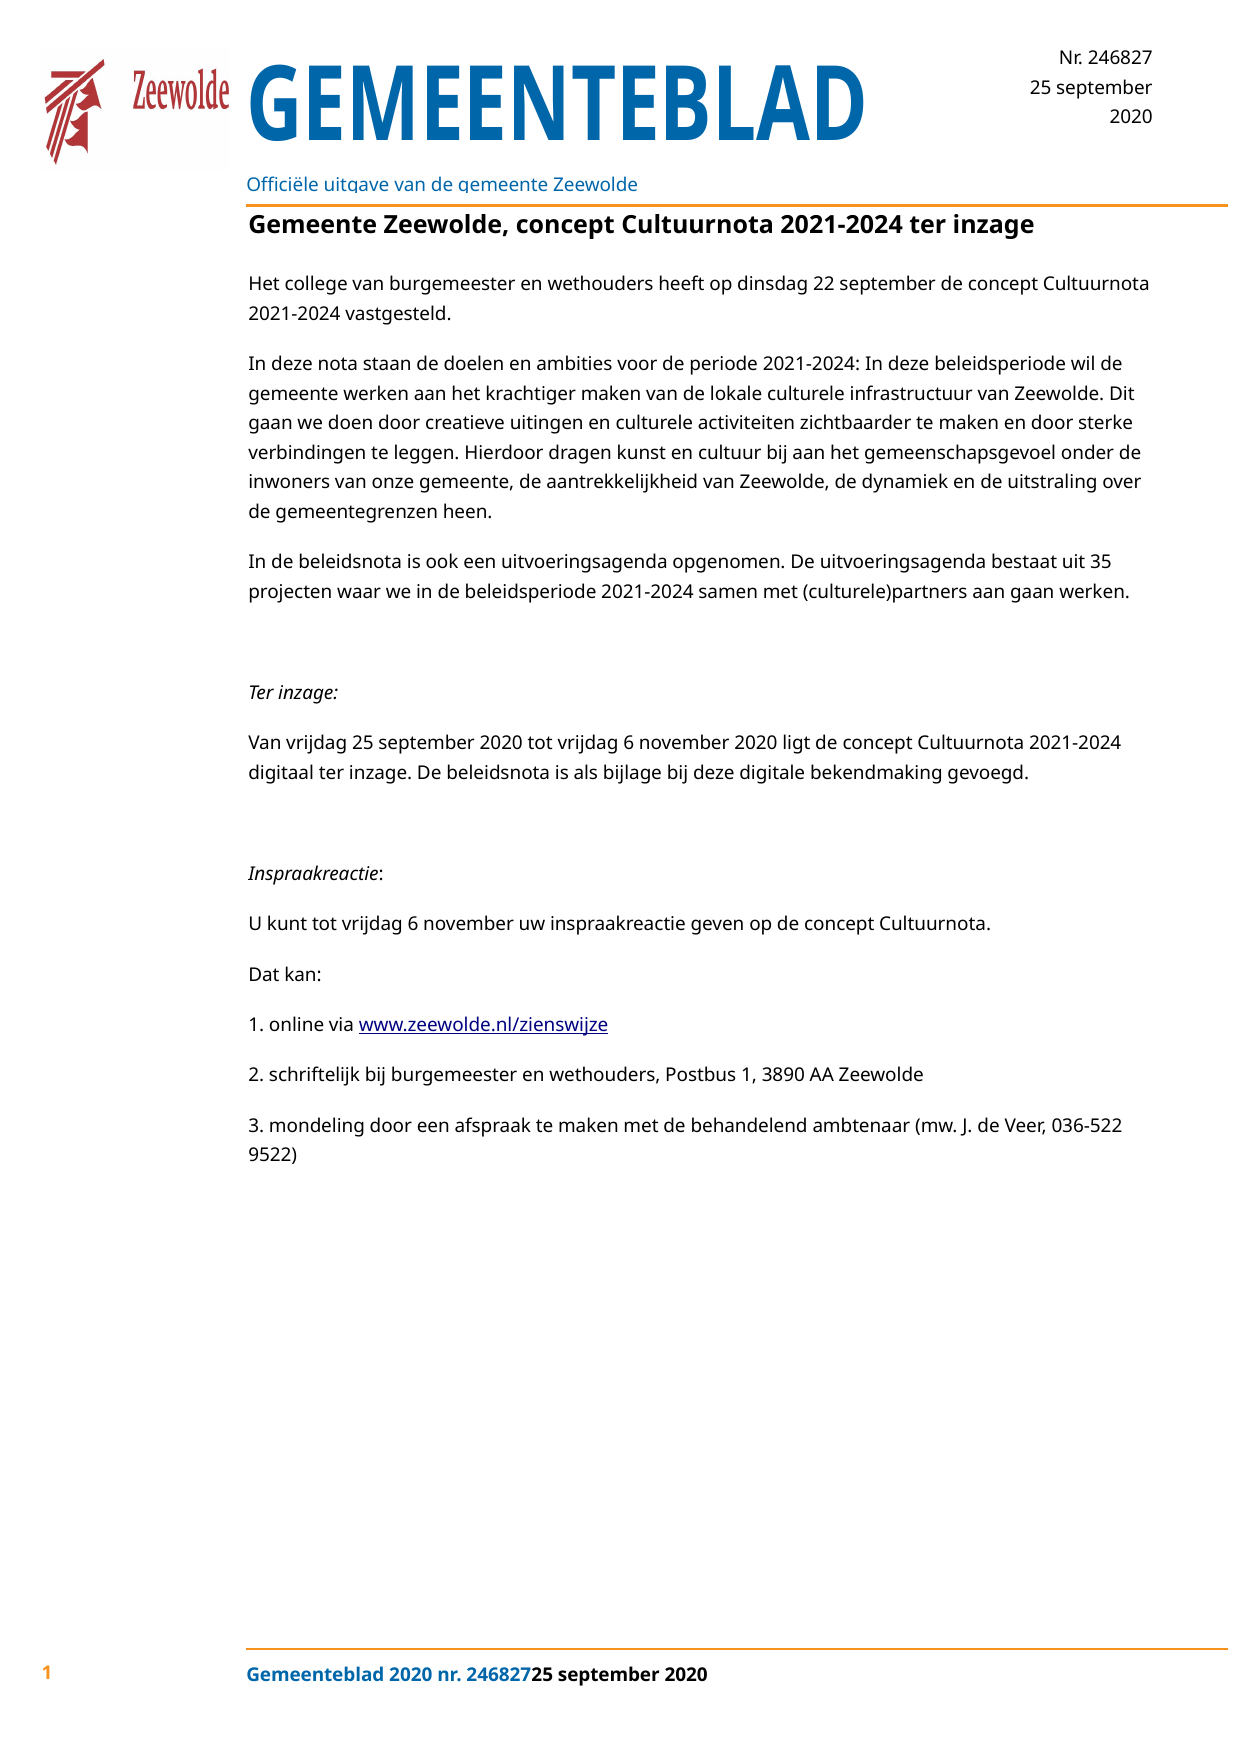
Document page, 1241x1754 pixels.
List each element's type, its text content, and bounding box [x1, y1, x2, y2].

text Het college van burgemeester en wethouders heeft op dinsdag 22 september de concept Cultuurnota 2021-2024 vastgesteld. [248, 270, 1152, 326]
text 2. schriftelijk bij burgemeester en wethouders, Postbus 1, 3890 AA Zeewolde [248, 1062, 1152, 1087]
picture [41, 47, 231, 172]
text In de beleidsnota is ook een uitvoeringsagenda opgenomen. De uitvoeringsagenda bestaat uit 35 projecten waar we in de beleidsperiode 2021-2024 samen met (culturele)partners aan gaan werken. [248, 549, 1152, 604]
text In deze nota staan de doelen en ambities voor de periode 2021-2024: In deze beleidsperiode wil de gemeente werken aan het krachtiger maken van de lokale culturele infrastructuur van Zeewolde. Dit gaan we doen door creatieve uitingen en culturele activiteiten zichtbaarder te maken en door sterke verbindingen te leggen. Hierdoor dragen kunst en cultuur bij aan het gemeenschapsgevoel onder de inwoners van onze gemeente, de aantrekkelijkheid van Zeewolde, de dynamiek en de uitstraling over de gemeentegrenzen heen. [248, 350, 1152, 524]
text Gemeente Zeewolde, concept Cultuurnota 2021-2024 ter inzage [248, 207, 1152, 241]
text 1. online via www.zeewolde.nl/zienswijze [248, 1011, 1152, 1037]
text Dat kan: [248, 961, 1152, 986]
text Van vrijdag 25 september 2020 tot vrijdag 6 november 2020 ligt de concept Cultuurnota 2021-2024 digitaal ter inzage. De beleidsnota is als bijlage bij deze digitale bekendmaking gevoegd. [248, 729, 1152, 785]
text U kunt tot vrijdag 6 november uw inspraakreactie geven op de concept Cultuurnota. [248, 910, 1152, 936]
text 3. mondeling door een afspraak te maken met de behandelend ambtenaar (mw. J. de Veer, 036-522 9522) [248, 1112, 1152, 1167]
text Inspraakreactie: [248, 860, 1152, 886]
text Ter inzage: [248, 679, 1152, 705]
